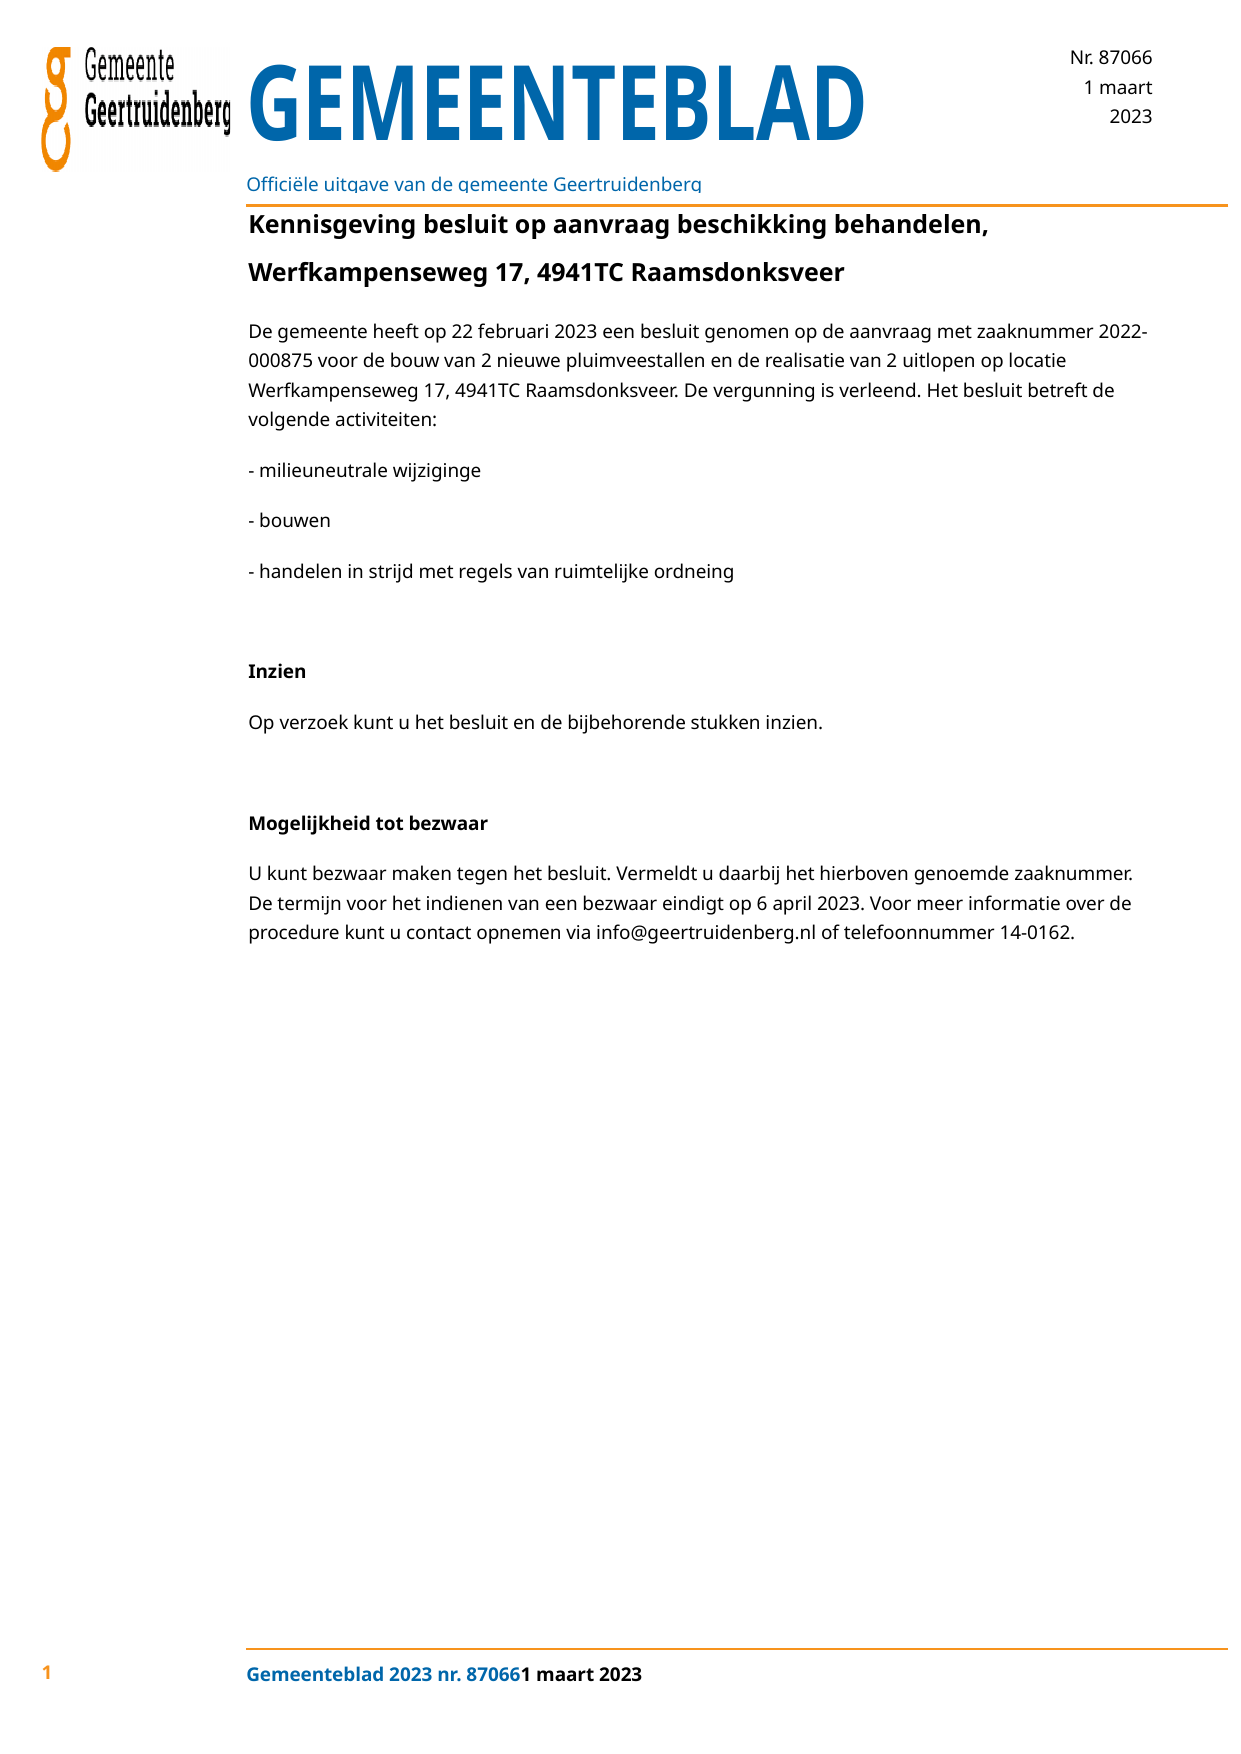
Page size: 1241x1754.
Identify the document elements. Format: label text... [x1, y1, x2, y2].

text Mogelijkheid tot bezwaar [248, 810, 1152, 836]
text De gemeente heeft op 22 februari 2023 een besluit genomen op de aanvraag met zaaknummer 2022-000875 voor de bouw van 2 nieuwe pluimveestallen en de realisatie van 2 uitlopen op locatie Werfkampenseweg 17, 4941TC Raamsdonksveer. De vergunning is verleend. Het besluit betreft de volgende activiteiten: [248, 318, 1152, 432]
text Kennisgeving besluit op aanvraag beschikking behandelen, Werfkampenseweg 17, 4941TC Raamsdonksveer [248, 207, 1152, 288]
text Inzien [248, 659, 1152, 684]
text Op verzoek kunt u het besluit en de bijbehorende stukken inzien. [248, 709, 1152, 735]
picture [41, 47, 231, 172]
text U kunt bezwaar maken tegen het besluit. Vermeldt u daarbij het hierboven genoemde zaaknummer. De termijn voor het indienen van een bezwaar eindigt op 6 april 2023. Voor meer informatie over de procedure kunt u contact opnemen via info@geertruidenberg.nl of telefoonnummer 14-0162. [248, 860, 1152, 945]
text - handelen in strijd met regels van ruimtelijke ordneing [248, 558, 1152, 584]
text - bouwen [248, 507, 1152, 533]
text - milieuneutrale wijziginge [248, 457, 1152, 483]
